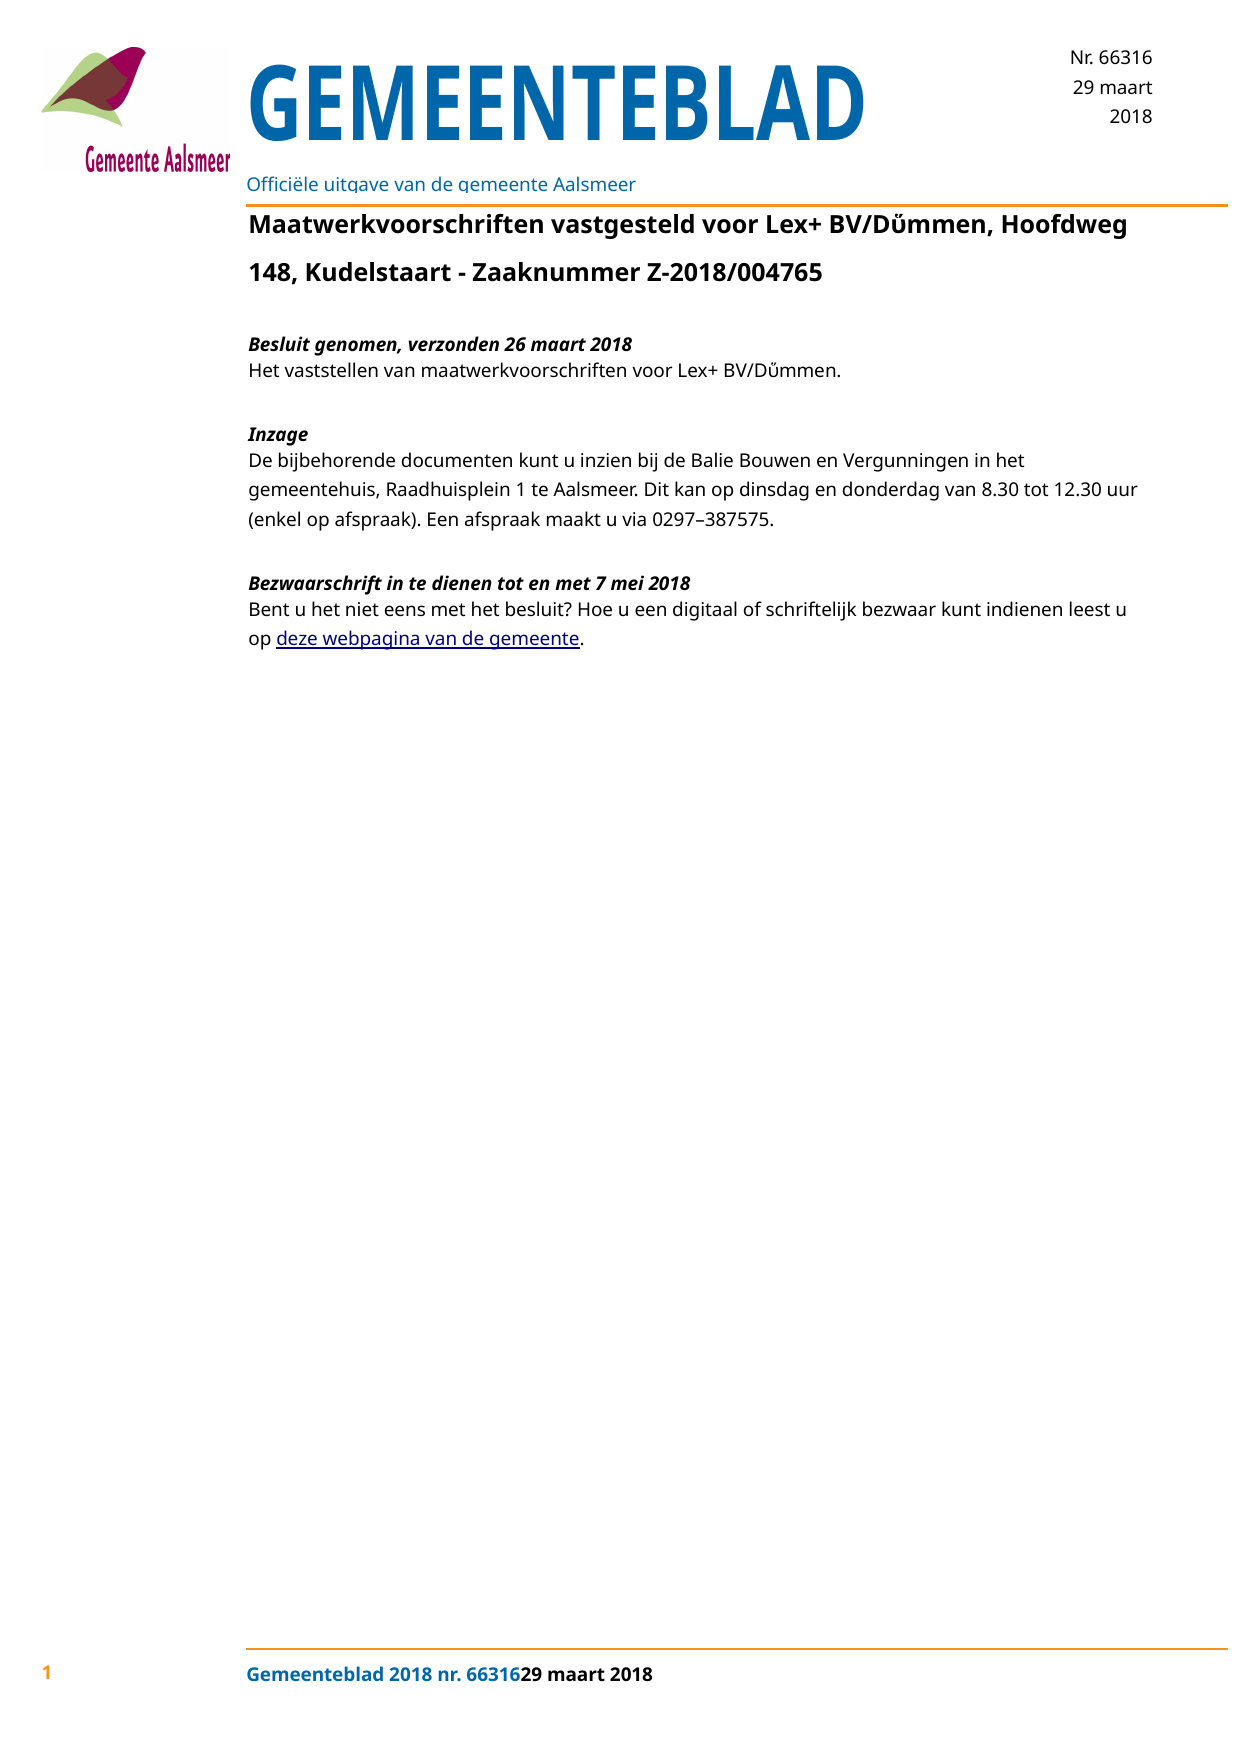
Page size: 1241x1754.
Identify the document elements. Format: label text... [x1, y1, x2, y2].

text De bijbehorende documenten kunt u inzien bij de Balie Bouwen en Vergunningen in het gemeentehuis, Raadhuisplein 1 te Aalsmeer. Dit kan op dinsdag en donderdag van 8.30 tot 12.30 uur (enkel op afspraak). Een afspraak maakt u via 0297–387575. [248, 447, 1152, 532]
picture [41, 47, 231, 172]
text Maatwerkvoorschriften vastgesteld voor Lex+ BV/Dὕmmen, Hoofdweg 148, Kudelstaart - Zaaknummer Z-2018/004765 [248, 207, 1152, 288]
text Het vaststellen van maatwerkvoorschriften voor Lex+ BV/Dὕmmen. [248, 357, 1152, 383]
text Besluit genomen, verzonden 26 maart 2018 [248, 331, 1152, 357]
text Inzage [248, 421, 1152, 447]
text Bezwaarschrift in te dienen tot en met 7 mei 2018 [248, 570, 1152, 596]
text Bent u het niet eens met het besluit? Hoe u een digitaal of schriftelijk bezwaar kunt indienen leest u op deze webpagina van de gemeente. [248, 596, 1152, 651]
